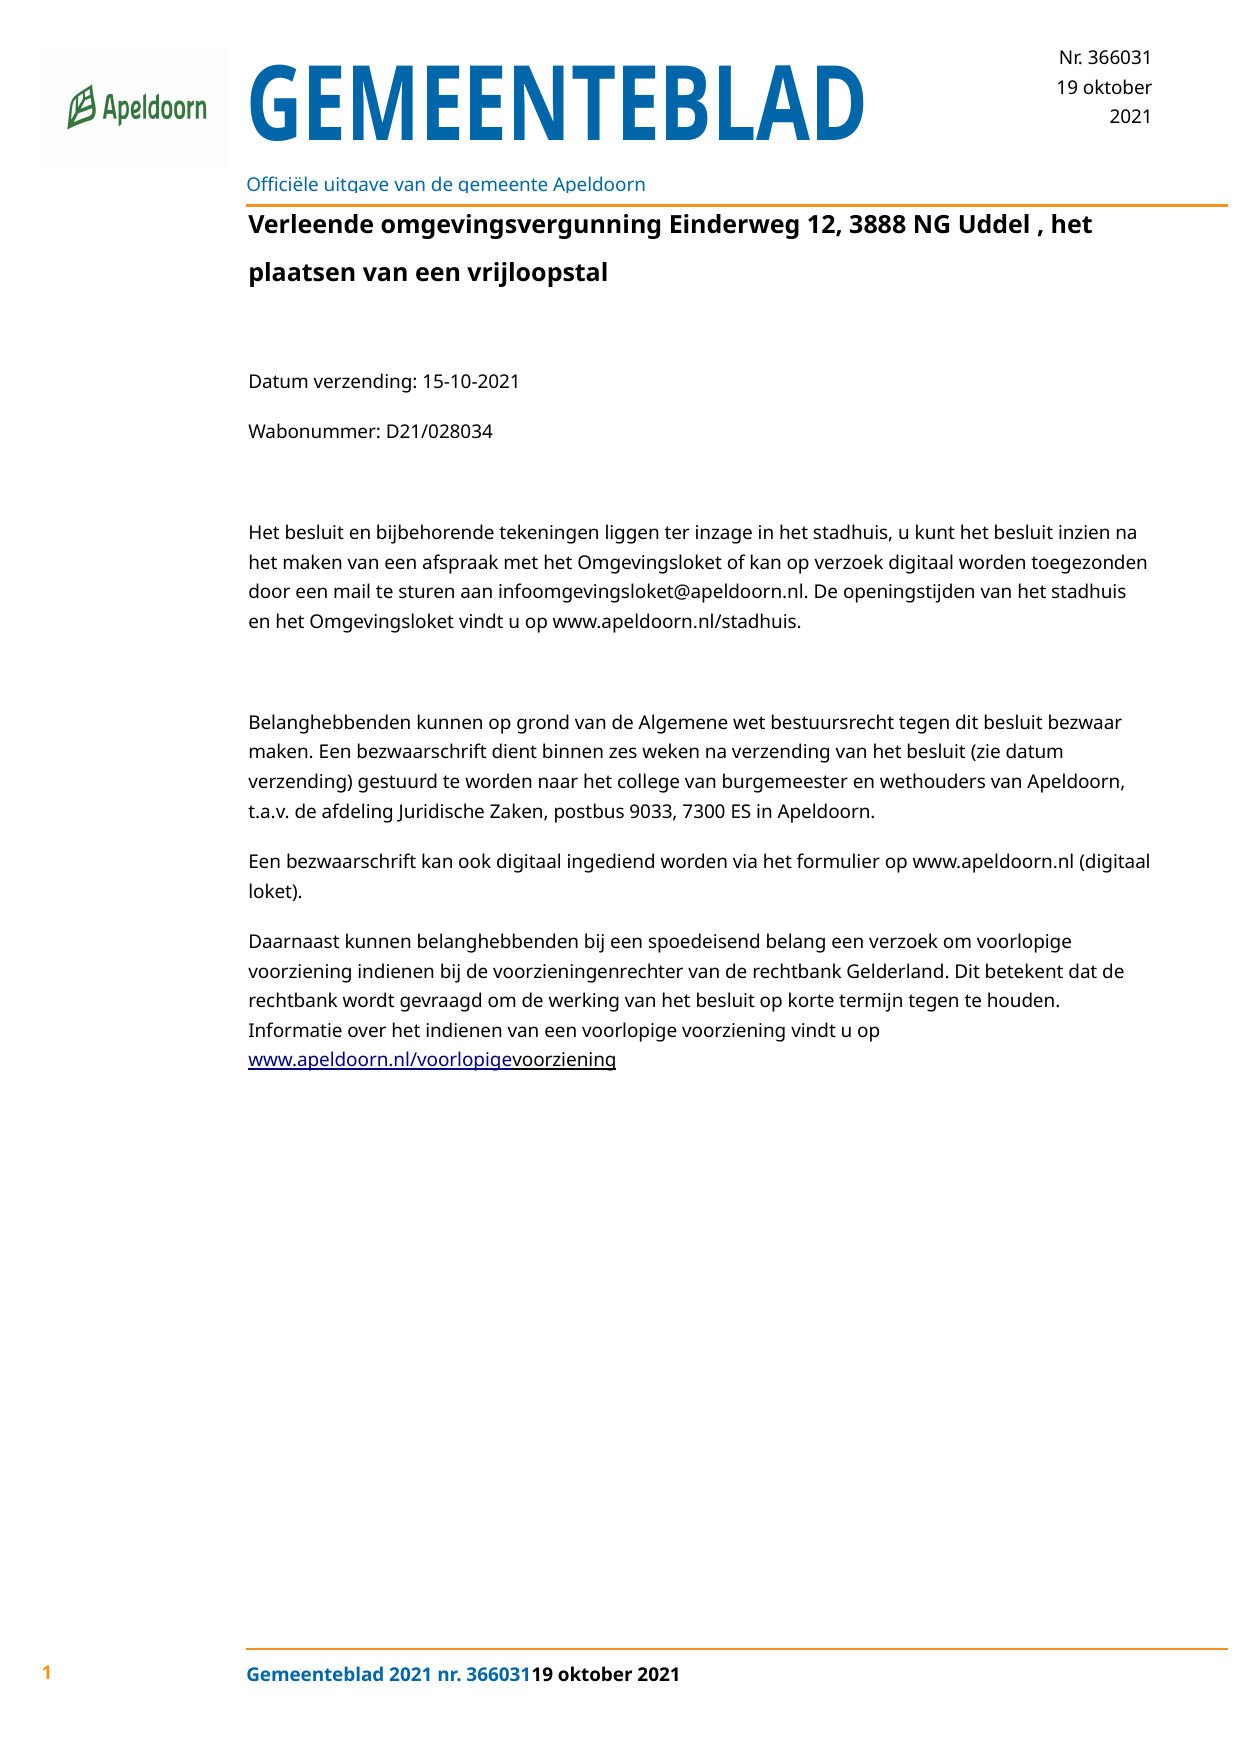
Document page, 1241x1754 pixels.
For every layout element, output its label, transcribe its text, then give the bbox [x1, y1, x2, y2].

text Verleende omgevingsvergunning Einderweg 12, 3888 NG Uddel , het plaatsen van een vrijloopstal [248, 207, 1152, 288]
text Belanghebbenden kunnen op grond van de Algemene wet bestuursrecht tegen dit besluit bezwaar maken. Een bezwaarschrift dient binnen zes weken na verzending van het besluit (zie datum verzending) gestuurd te worden naar het college van burgemeester en wethouders van Apeldoorn, t.a.v. de afdeling Juridische Zaken, postbus 9033, 7300 ES in Apeldoorn. [248, 709, 1152, 824]
text Wabonummer: D21/028034 [248, 419, 1152, 444]
text Daarnaast kunnen belanghebbenden bij een spoedeisend belang een verzoek om voorlopige voorziening indienen bij de voorzieningenrechter van de rechtbank Gelderland. Dit betekent dat de rechtbank wordt gevraagd om de werking van het besluit op korte termijn tegen te houden. Informatie over het indienen van een voorlopige voorziening vindt u op www.apeldoorn.nl/voorlopigevoorziening [248, 928, 1152, 1072]
picture [41, 47, 231, 172]
text Het besluit en bijbehorende tekeningen liggen ter inzage in het stadhuis, u kunt het besluit inzien na het maken van een afspraak met het Omgevingsloket of kan op verzoek digitaal worden toegezonden door een mail te sturen aan infoomgevingsloket@apeldoorn.nl. De openingstijden van het stadhuis en het Omgevingsloket vindt u op www.apeldoorn.nl/stadhuis. [248, 519, 1152, 634]
text Datum verzending: 15-10-2021 [248, 368, 1152, 394]
text Een bezwaarschrift kan ook digitaal ingediend worden via het formulier op www.apeldoorn.nl (digitaal loket). [248, 848, 1152, 904]
